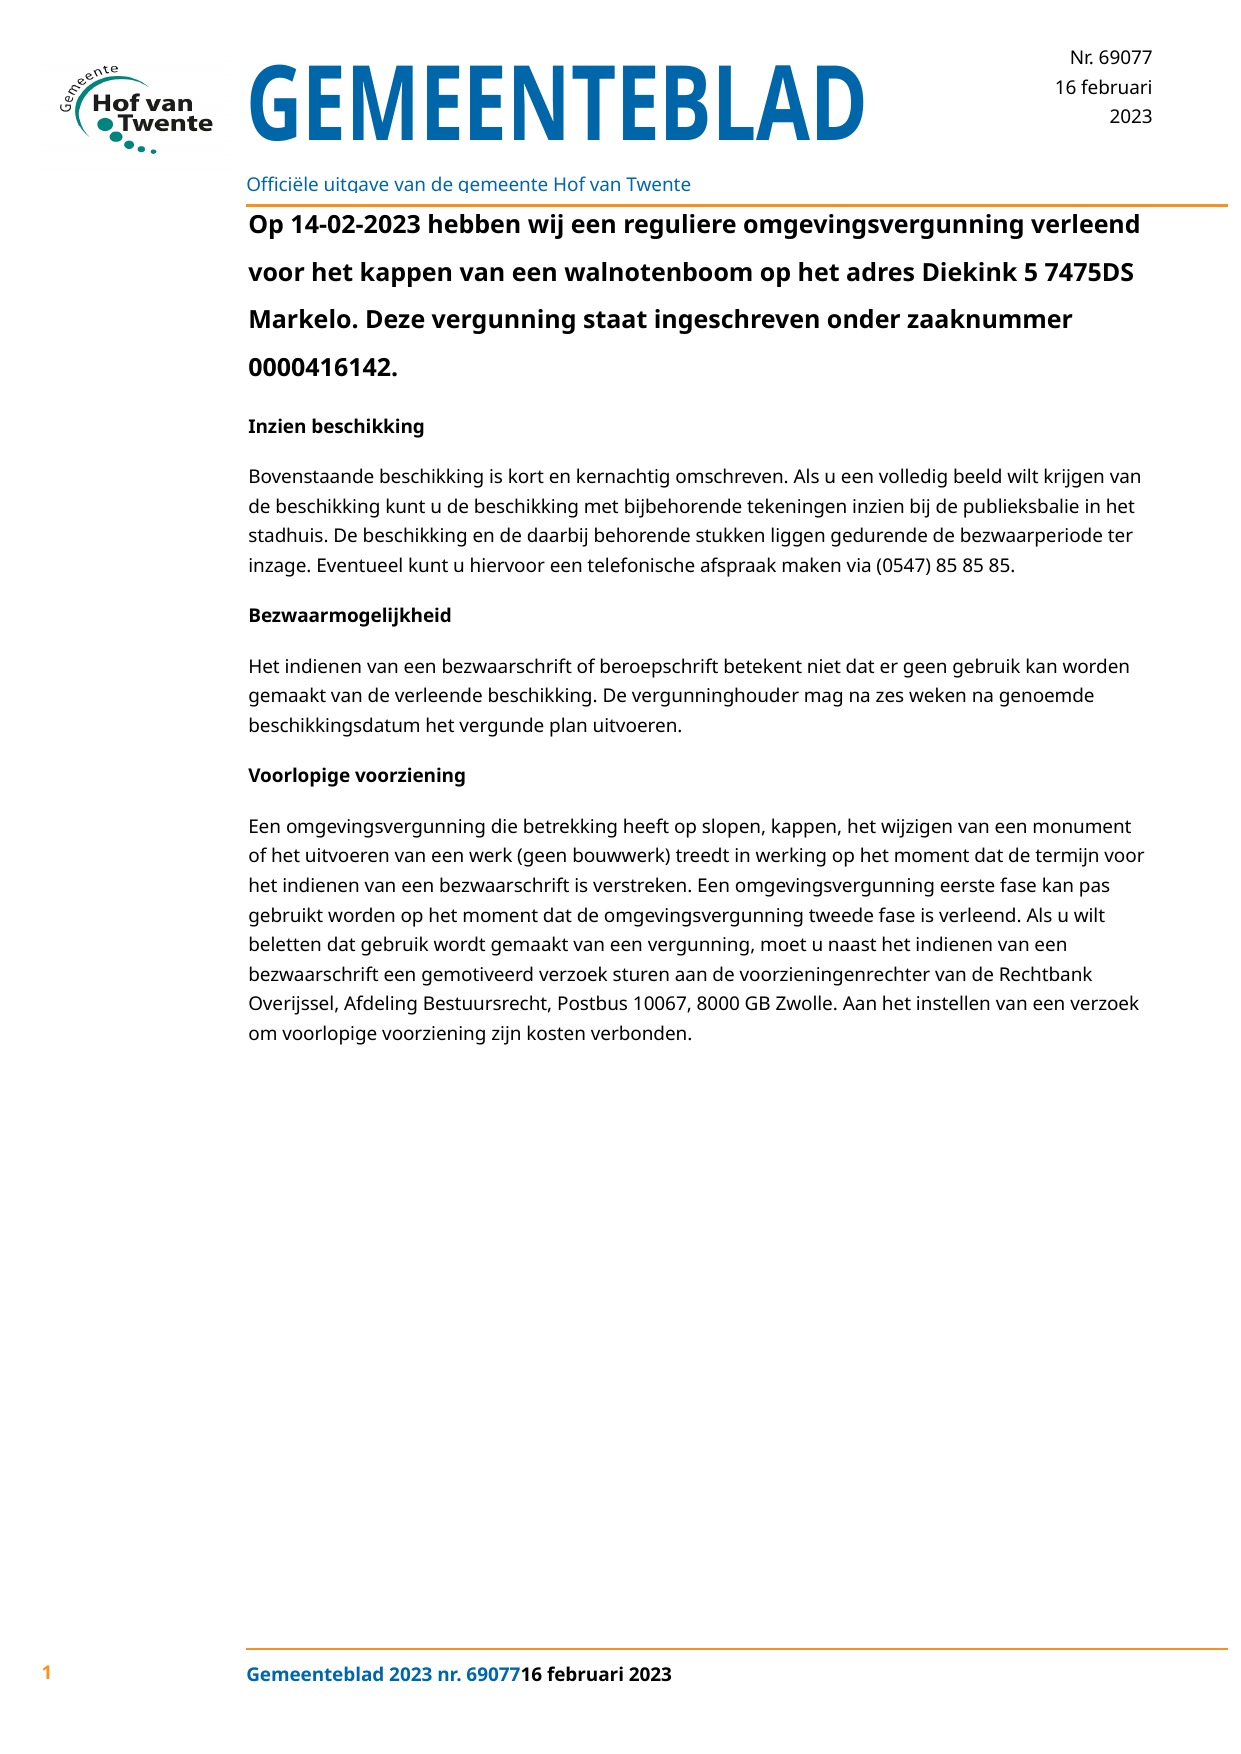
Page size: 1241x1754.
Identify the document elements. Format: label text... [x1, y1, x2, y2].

text Bezwaarmogelijkheid [248, 603, 1152, 628]
text Bovenstaande beschikking is kort en kernachtig omschreven. Als u een volledig beeld wilt krijgen van de beschikking kunt u de beschikking met bijbehorende tekeningen inzien bij de publieksbalie in het stadhuis. De beschikking en de daarbij behorende stukken liggen gedurende de bezwaarperiode ter inzage. Eventueel kunt u hiervoor een telefonische afspraak maken via (0547) 85 85 85. [248, 463, 1152, 578]
text Het indienen van een bezwaarschrift of beroepschrift betekent niet dat er geen gebruik kan worden gemaakt van de verleende beschikking. De vergunninghouder mag na zes weken na genoemde beschikkingsdatum het vergunde plan uitvoeren. [248, 653, 1152, 738]
text Inzien beschikking [248, 413, 1152, 439]
picture [41, 47, 231, 172]
text Op 14-02-2023 hebben wij een reguliere omgevingsvergunning verleend voor het kappen van een walnotenboom op het adres Diekink 5 7475DS Markelo. Deze vergunning staat ingeschreven onder zaaknummer 0000416142. [248, 207, 1152, 384]
text Voorlopige voorziening [248, 763, 1152, 788]
text Een omgevingsvergunning die betrekking heeft op slopen, kappen, het wijzigen van een monument of het uitvoeren van een werk (geen bouwwerk) treedt in werking op het moment dat de termijn voor het indienen van een bezwaarschrift is verstreken. Een omgevingsvergunning eerste fase kan pas gebruikt worden op het moment dat de omgevingsvergunning tweede fase is verleend. Als u wilt beletten dat gebruik wordt gemaakt van een vergunning, moet u naast het indienen van een bezwaarschrift een gemotiveerd verzoek sturen aan de voorzieningenrechter van de Rechtbank Overijssel, Afdeling Bestuursrecht, Postbus 10067, 8000 GB Zwolle. Aan het instellen van een verzoek om voorlopige voorziening zijn kosten verbonden. [248, 813, 1152, 1046]
